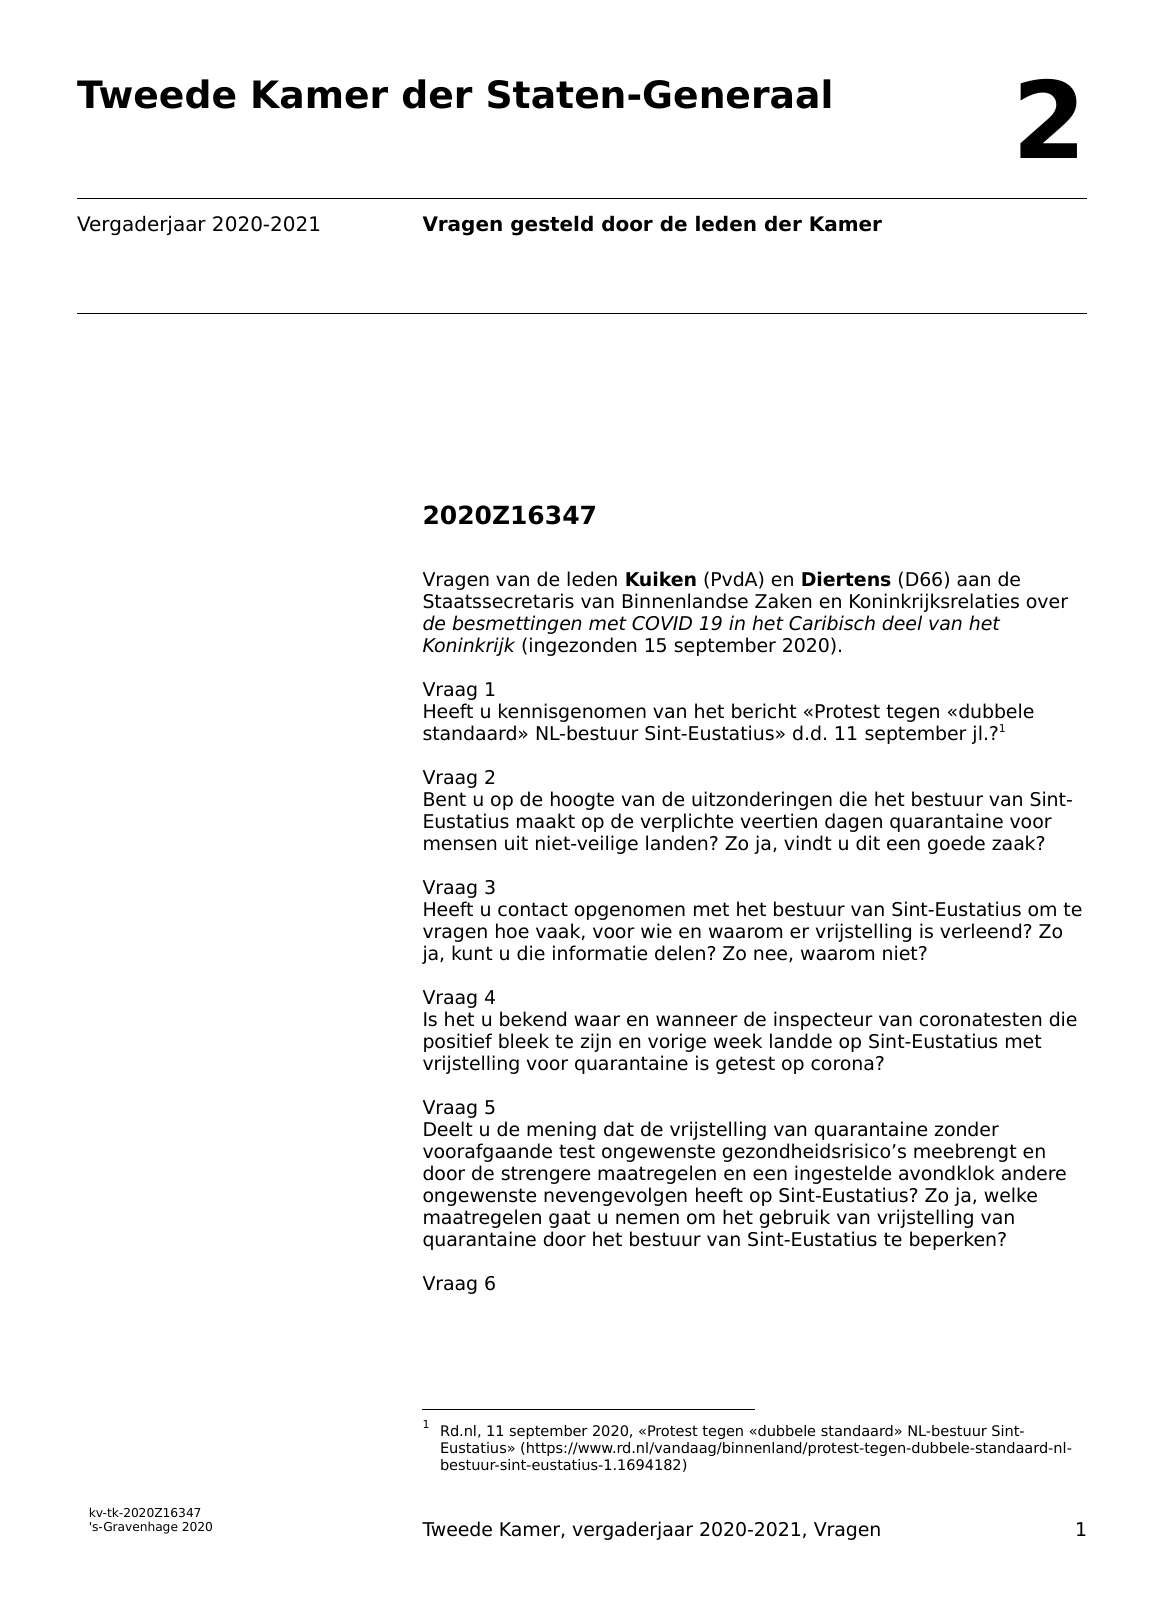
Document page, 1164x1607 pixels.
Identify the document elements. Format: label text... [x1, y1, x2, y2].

text Vragen van de leden Kuiken (PvdA) en Diertens (D66) aan de Staatssecretaris van Binnenlandse Zaken en Koninkrijksrelaties over de besmettingen met COVID 19 in het Caribisch deel van het Koninkrijk (ingezonden 15 september 2020). [422, 569, 1087, 657]
text Vraag 3 [422, 877, 1087, 899]
text Heeft u kennisgenomen van het bericht «Protest tegen «dubbele standaard» NL-bestuur Sint-Eustatius» d.d. 11 september jl.? [422, 701, 1087, 745]
text Heeft u contact opgenomen met het bestuur van Sint-Eustatius om te vragen hoe vaak, voor wie en waarom er vrijstelling is verleend? Zo ja, kunt u die informatie delen? Zo nee, waarom niet? [422, 899, 1087, 965]
table_header Tweede Kamer der Staten-Generaal [77, 59, 886, 198]
text 's-Gravenhage 2020 [88, 1520, 323, 1534]
text Vraag 4 [422, 987, 1087, 1009]
table_cell Vragen gesteld door de leden der Kamer [422, 199, 1087, 313]
text Vraag 2 [422, 767, 1087, 789]
text Bent u op de hoogte van de uitzonderingen die het bestuur van Sint-Eustatius maakt op de verplichte veertien dagen quarantaine voor mensen uit niet-veilige landen? Zo ja, vindt u dit een goede zaak? [422, 789, 1087, 855]
text Vraag 1 [422, 679, 1087, 701]
text Rd.nl, 11 september 2020, «Protest tegen «dubbele standaard» NL-bestuur Sint-Eustatius» (https://www.rd.nl/vandaag/binnenland/protest-tegen-dubbele-standaard-nl-bestuur-sint-eustatius-1.1694182) [422, 1418, 1087, 1474]
text Is het u bekend waar en wanneer de inspecteur van coronatesten die positief bleek te zijn en vorige week landde op Sint-Eustatius met vrijstelling voor quarantaine is getest op corona? [422, 1009, 1087, 1075]
text 2020Z16347 [422, 501, 1087, 531]
text Vraag 6 [422, 1273, 1087, 1295]
text kv-tk-2020Z16347 [88, 1506, 323, 1520]
text Vraag 5 [422, 1097, 1087, 1119]
table_header 2 [886, 59, 1087, 198]
text Deelt u de mening dat de vrijstelling van quarantaine zonder voorafgaande test ongewenste gezondheidsrisico’s meebrengt en door de strengere maatregelen en een ingestelde avondklok andere ongewenste nevengevolgen heeft op Sint-Eustatius? Zo ja, welke maatregelen gaat u nemen om het gebruik van vrijstelling van quarantaine door het bestuur van Sint-Eustatius te beperken? [422, 1119, 1087, 1251]
table_cell Vergaderjaar 2020-2021 [77, 199, 422, 313]
